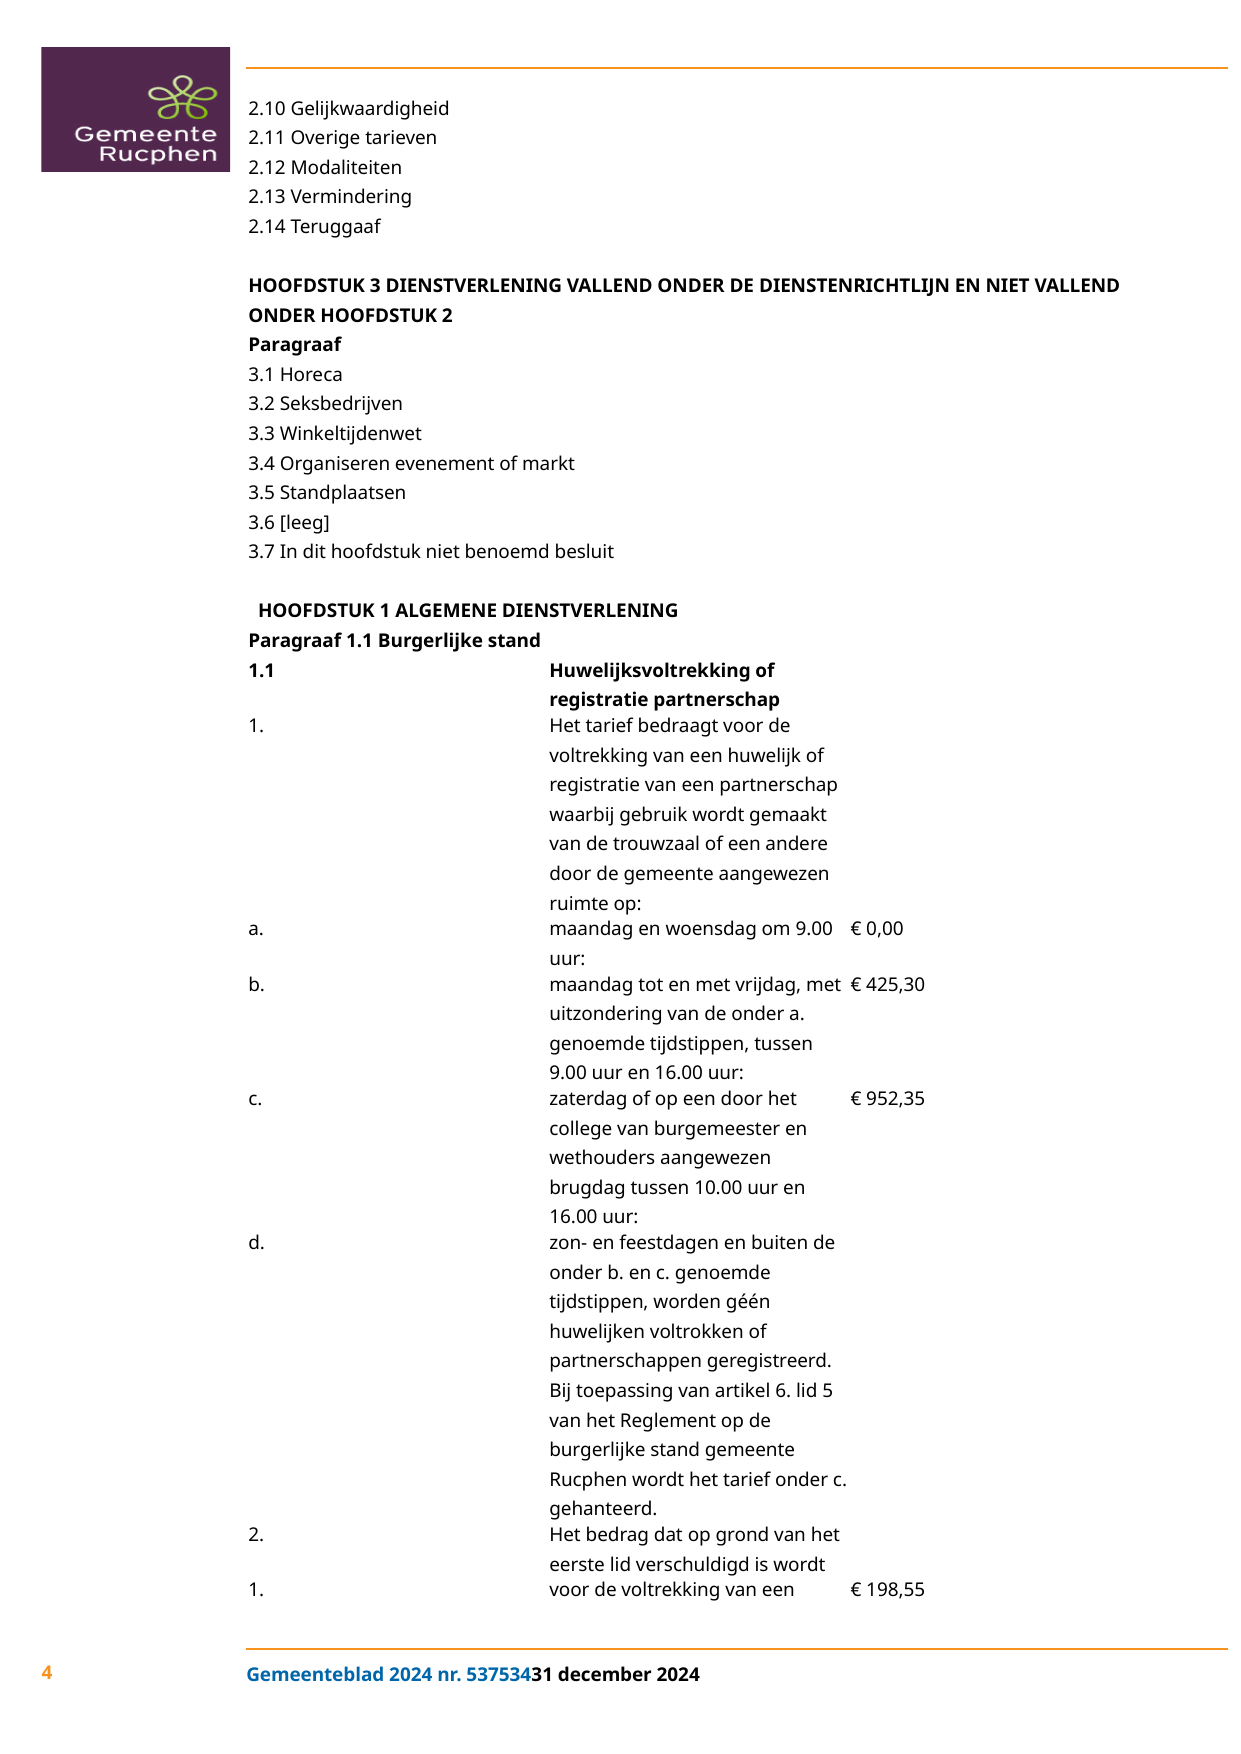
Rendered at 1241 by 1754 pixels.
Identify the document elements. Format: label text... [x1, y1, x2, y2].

text 3.3 Winkeltijdenwet [248, 420, 1152, 446]
table_cell zaterdag of op een door het college van burgemeester en wethouders aangewezen brugdag tussen 10.00 uur en 16.00 uur: [549, 1085, 850, 1229]
text 2.12 Modaliteiten [248, 154, 1152, 180]
text HOOFDSTUK 1 ALGEMENE DIENSTVERLENING [248, 598, 1152, 623]
table_cell c. [248, 1085, 549, 1229]
text 2.10 Gelijkwaardigheid [248, 95, 1152, 121]
text 3.7 In dit hoofdstuk niet benoemd besluit [248, 538, 1152, 564]
table_cell 1. [248, 712, 549, 916]
table_cell voor de voltrekking van een [549, 1577, 850, 1602]
text 2.13 Vermindering [248, 183, 1152, 209]
table_cell [850, 712, 1152, 916]
table_cell d. [248, 1229, 549, 1521]
table_cell maandag en woensdag om 9.00 uur: [549, 916, 850, 971]
table_cell € 0,00 [850, 916, 1152, 971]
table_cell Het bedrag dat op grond van het eerste lid verschuldigd is wordt [549, 1521, 850, 1577]
text 2.14 Teruggaaf [248, 213, 1152, 239]
table_header 1.1 [248, 657, 549, 712]
picture [41, 47, 231, 172]
table_header Huwelijksvoltrekking of registratie partnerschap [549, 657, 850, 712]
table_cell maandag tot en met vrijdag, met uitzondering van de onder a. genoemde tijdstippen, tussen 9.00 uur en 16.00 uur: [549, 971, 850, 1085]
text HOOFDSTUK 3 DIENSTVERLENING VALLEND ONDER DE DIENSTENRICHTLIJN EN NIET VALLEND ONDER HOOFDSTUK 2 [248, 272, 1152, 328]
table_cell a. [248, 916, 549, 971]
table_cell Het tarief bedraagt voor de voltrekking van een huwelijk of registratie van een partnerschap waarbij gebruik wordt gemaakt van de trouwzaal of een andere door de gemeente aangewezen ruimte op: [549, 712, 850, 916]
text 3.6 [leeg] [248, 509, 1152, 535]
table_cell € 198,55 [850, 1577, 1152, 1602]
table_header [850, 657, 1152, 712]
text Paragraaf 1.1 Burgerlijke stand [248, 627, 1152, 653]
text 3.2 Seksbedrijven [248, 391, 1152, 416]
text 2.11 Overige tarieven [248, 124, 1152, 150]
text 3.4 Organiseren evenement of markt [248, 450, 1152, 476]
table_cell [850, 1229, 1152, 1521]
text Paragraaf [248, 331, 1152, 357]
table_cell € 952,35 [850, 1085, 1152, 1229]
table_cell 1. [248, 1577, 549, 1602]
table_cell € 425,30 [850, 971, 1152, 1085]
table_cell [850, 1521, 1152, 1577]
text 3.1 Horeca [248, 361, 1152, 387]
table_cell b. [248, 971, 549, 1085]
table_cell zon- en feestdagen en buiten de onder b. en c. genoemde tijdstippen, worden géén huwelijken voltrokken of partnerschappen geregistreerd. Bij toepassing van artikel 6. lid 5 van het Reglement op de burgerlijke stand gemeente Rucphen wordt het tarief onder c. gehanteerd. [549, 1229, 850, 1521]
table_cell 2. [248, 1521, 549, 1577]
text 3.5 Standplaatsen [248, 479, 1152, 505]
